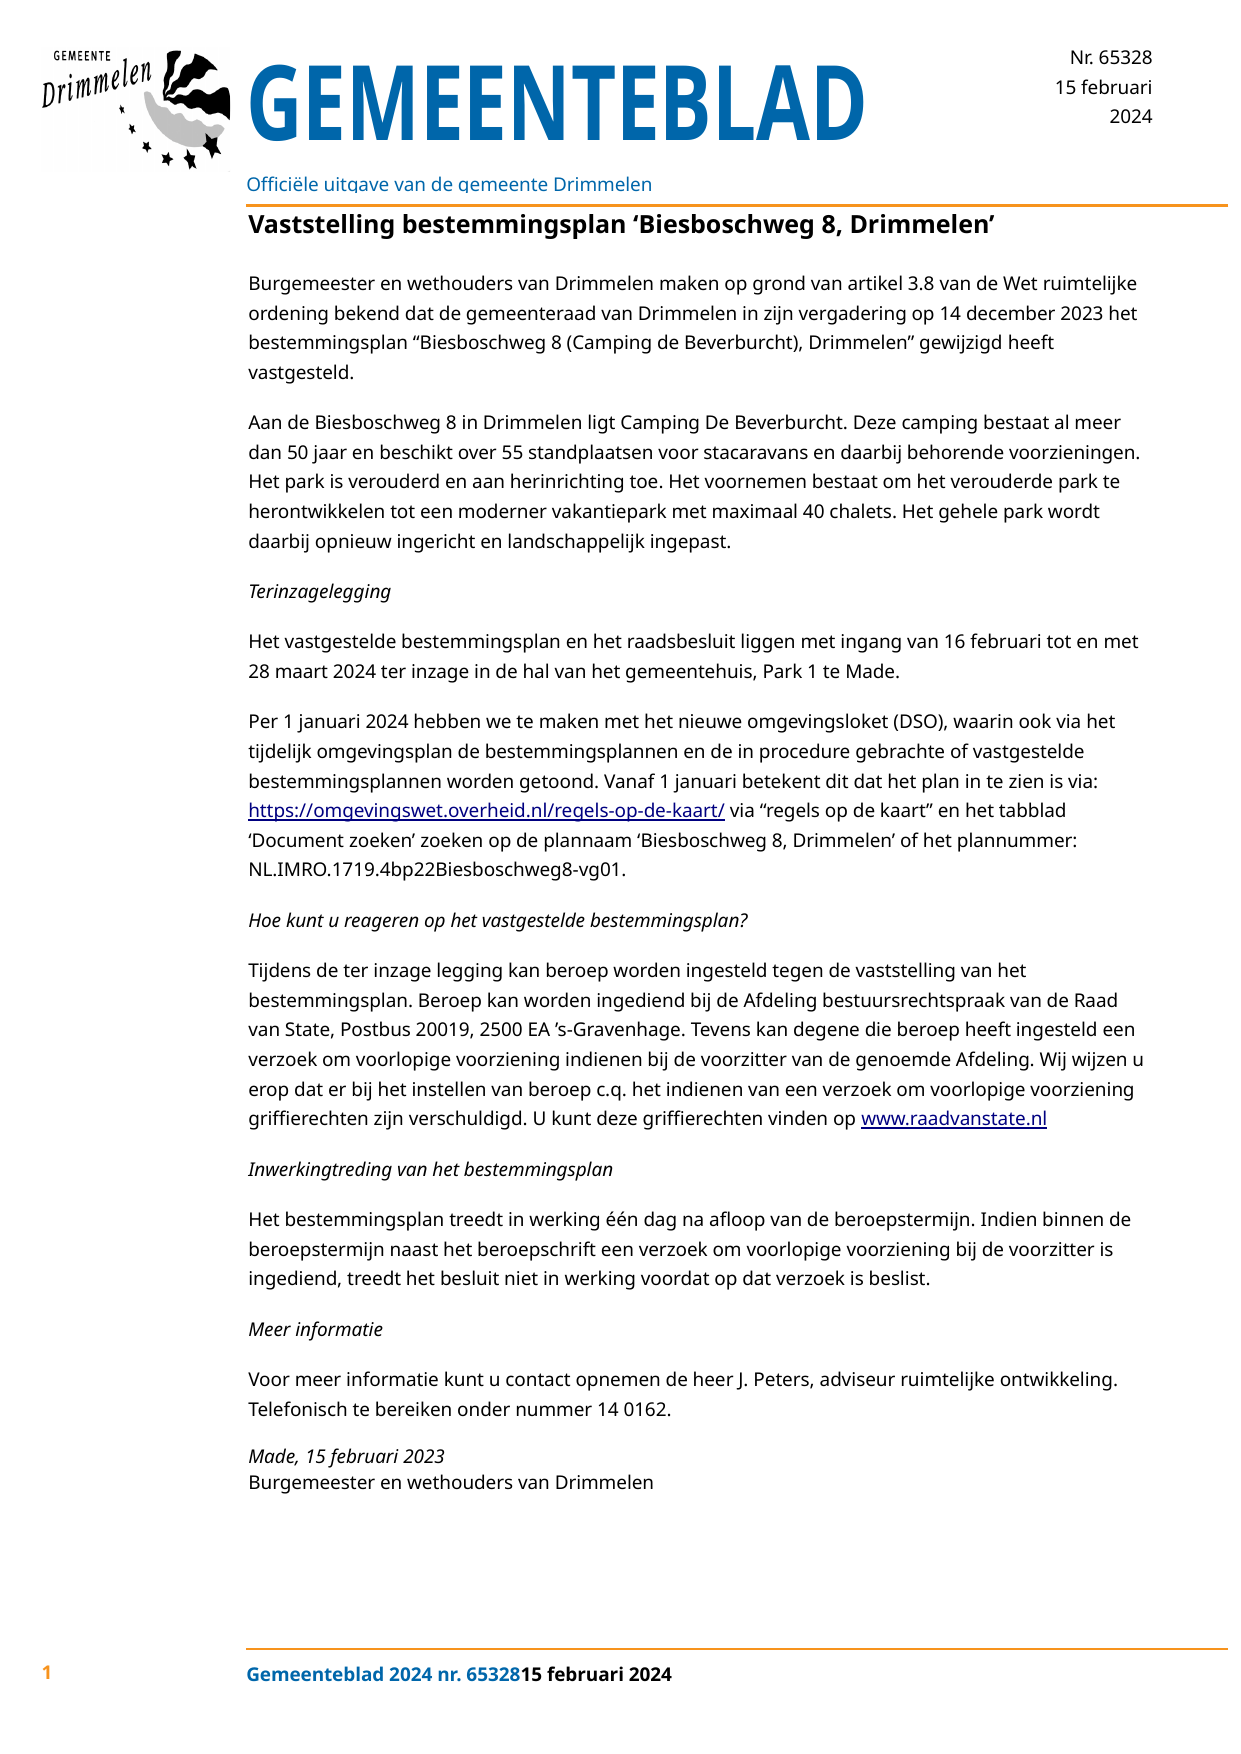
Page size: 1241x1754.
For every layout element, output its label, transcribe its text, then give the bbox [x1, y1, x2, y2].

text Aan de Biesboschweg 8 in Drimmelen ligt Camping De Beverburcht. Deze camping bestaat al meer dan 50 jaar en beschikt over 55 standplaatsen voor stacaravans en daarbij behorende voorzieningen. Het park is verouderd en aan herinrichting toe. Het voornemen bestaat om het verouderde park te herontwikkelen tot een moderner vakantiepark met maximaal 40 chalets. Het gehele park wordt daarbij opnieuw ingericht en landschappelijk ingepast. [248, 409, 1152, 553]
picture [41, 47, 231, 172]
text Het vastgestelde bestemmingsplan en het raadsbesluit liggen met ingang van 16 februari tot en met 28 maart 2024 ter inzage in de hal van het gemeentehuis, Park 1 te Made. [248, 629, 1152, 684]
text Hoe kunt u reageren op het vastgestelde bestemmingsplan? [248, 907, 1152, 933]
text Het bestemmingsplan treedt in werking één dag na afloop van de beroepstermijn. Indien binnen de beroepstermijn naast het beroepschrift een verzoek om voorlopige voorziening bij de voorzitter is ingediend, treedt het besluit niet in werking voordat op dat verzoek is beslist. [248, 1206, 1152, 1291]
text Terinzagelegging [248, 578, 1152, 604]
text Burgemeester en wethouders van Drimmelen [248, 1469, 1152, 1495]
text Voor meer informatie kunt u contact opnemen de heer J. Peters, adviseur ruimtelijke ontwikkeling. Telefonisch te bereiken onder nummer 14 0162. [248, 1366, 1152, 1421]
text Burgemeester en wethouders van Drimmelen maken op grond van artikel 3.8 van de Wet ruimtelijke ordening bekend dat de gemeenteraad van Drimmelen in zijn vergadering op 14 december 2023 het bestemmingsplan “Biesboschweg 8 (Camping de Beverburcht), Drimmelen” gewijzigd heeft vastgesteld. [248, 270, 1152, 385]
text Inwerkingtreding van het bestemmingsplan [248, 1156, 1152, 1181]
text Made, 15 februari 2023 [248, 1443, 1152, 1469]
text Meer informatie [248, 1316, 1152, 1341]
text Vaststelling bestemmingsplan ‘Biesboschweg 8, Drimmelen’ [248, 207, 1152, 241]
text Tijdens de ter inzage legging kan beroep worden ingesteld tegen de vaststelling van het bestemmingsplan. Beroep kan worden ingediend bij de Afdeling bestuursrechtspraak van de Raad van State, Postbus 20019, 2500 EA ’s-Gravenhage. Tevens kan degene die beroep heeft ingesteld een verzoek om voorlopige voorziening indienen bij de voorzitter van de genoemde Afdeling. Wij wijzen u erop dat er bij het instellen van beroep c.q. het indienen van een verzoek om voorlopige voorziening griffierechten zijn verschuldigd. U kunt deze griffierechten vinden op www.raadvanstate.nl [248, 957, 1152, 1131]
text Per 1 januari 2024 hebben we te maken met het nieuwe omgevingsloket (DSO), waarin ook via het tijdelijk omgevingsplan de bestemmingsplannen en de in procedure gebrachte of vastgestelde bestemmingsplannen worden getoond. Vanaf 1 januari betekent dit dat het plan in te zien is via: https://omgevingswet.overheid.nl/regels-op-de-kaart/ via “regels op de kaart” en het tabblad ‘Document zoeken’ zoeken op de plannaam ‘Biesboschweg 8, Drimmelen’ of het plannummer: NL.IMRO.1719.4bp22Biesboschweg8-vg01. [248, 709, 1152, 882]
